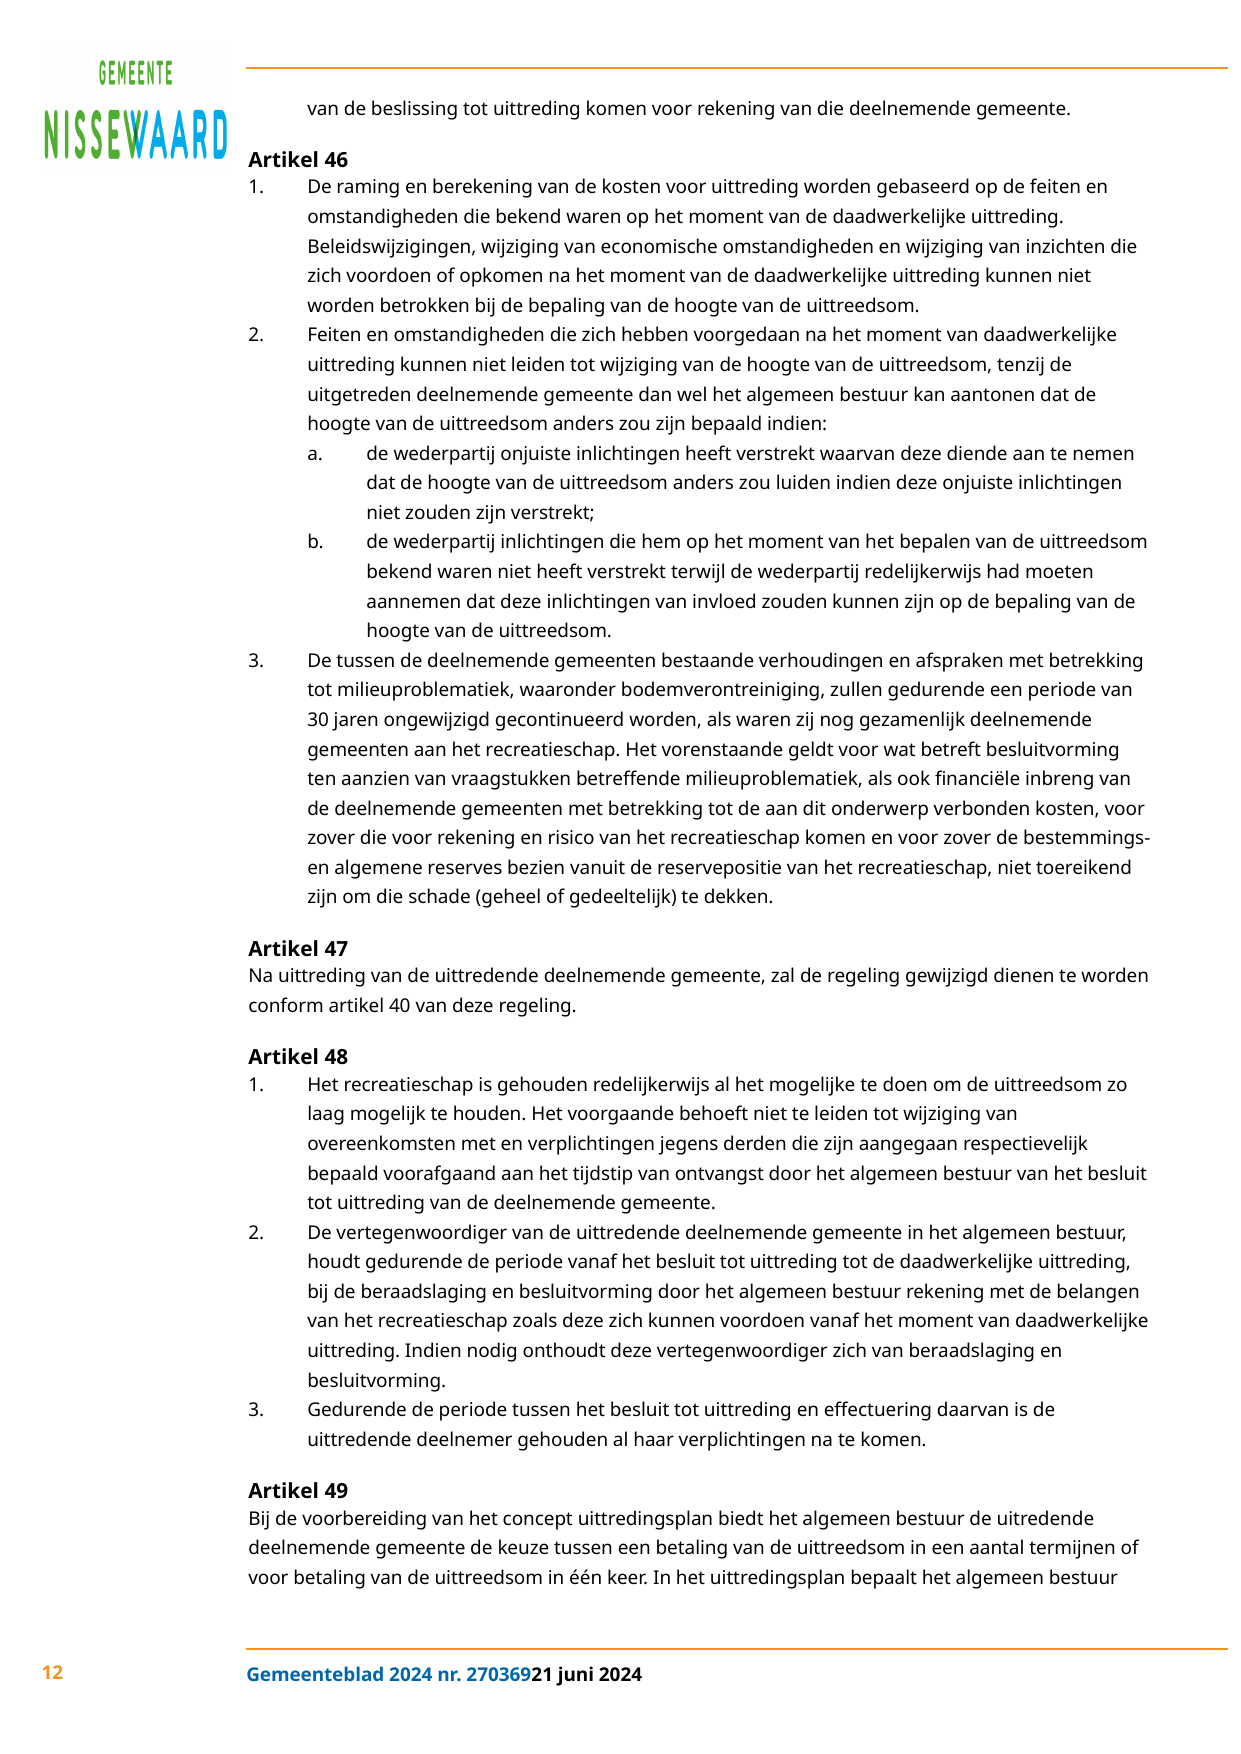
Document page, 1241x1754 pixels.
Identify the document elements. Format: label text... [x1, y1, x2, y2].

list Het recreatieschap is gehouden redelijkerwijs al het mogelijke te doen om de uittreedsom zo laag mogelijk te houden. Het voorgaande behoeft niet te leiden tot wijziging van overeenkomsten met en verplichtingen jegens derden die zijn aangegaan respectievelijk bepaald voorafgaand aan het tijdstip van ontvangst door het algemeen bestuur van het besluit tot uittreding van de deelnemende gemeente. [248, 1071, 1152, 1215]
text Artikel 47 [248, 934, 1152, 962]
picture [41, 47, 231, 172]
text Na uittreding van de uittredende deelnemende gemeente, zal de regeling gewijzigd dienen te worden conform artikel 40 van deze regeling. [248, 962, 1152, 1018]
text Artikel 49 [248, 1476, 1152, 1505]
list De raming en berekening van de kosten voor uittreding worden gebaseerd op de feiten en omstandigheden die bekend waren op het moment van de daadwerkelijke uittreding. Beleidswijzigingen, wijziging van economische omstandigheden en wijziging van inzichten die zich voordoen of opkomen na het moment van de daadwerkelijke uittreding kunnen niet worden betrokken bij de bepaling van de hoogte van de uittreedsom. [248, 174, 1152, 318]
text Bij de voorbereiding van het concept uittredingsplan biedt het algemeen bestuur de uitredende deelnemende gemeente de keuze tussen een betaling van de uittreedsom in een aantal termijnen of voor betaling van de uittreedsom in één keer. In het uittredingsplan bepaalt het algemeen bestuur [248, 1505, 1152, 1590]
list de wederpartij inlichtingen die hem op het moment van het bepalen van de uittreedsom bekend waren niet heeft verstrekt terwijl de wederpartij redelijkerwijs had moeten aannemen dat deze inlichtingen van invloed zouden kunnen zijn op de bepaling van de hoogte van de uittreedsom. [307, 529, 1152, 643]
list Gedurende de periode tussen het besluit tot uittreding en effectuering daarvan is de uittredende deelnemer gehouden al haar verplichtingen na te komen. [248, 1396, 1152, 1452]
list De tussen de deelnemende gemeenten bestaande verhoudingen en afspraken met betrekking tot milieuproblematiek, waaronder bodemverontreiniging, zullen gedurende een periode van 30 jaren ongewijzigd gecontinueerd worden, als waren zij nog gezamenlijk deelnemende gemeenten aan het recreatieschap. Het vorenstaande geldt voor wat betreft besluitvorming ten aanzien van vraagstukken betreffende milieuproblematiek, als ook financiële inbreng van de deelnemende gemeenten met betrekking tot de aan dit onderwerp verbonden kosten, voor zover die voor rekening en risico van het recreatieschap komen en voor zover de bestemmings- en algemene reserves bezien vanuit de reservepositie van het recreatieschap, niet toereikend zijn om die schade (geheel of gedeeltelijk) te dekken. [248, 647, 1152, 909]
text Artikel 48 [248, 1042, 1152, 1071]
list van de beslissing tot uittreding komen voor rekening van die deelnemende gemeente. [248, 95, 1152, 121]
list Feiten en omstandigheden die zich hebben voorgedaan na het moment van daadwerkelijke uittreding kunnen niet leiden tot wijziging van de hoogte van de uittreedsom, tenzij de uitgetreden deelnemende gemeente dan wel het algemeen bestuur kan aantonen dat de hoogte van de uittreedsom anders zou zijn bepaald indien: [248, 322, 1152, 436]
list De vertegenwoordiger van de uittredende deelnemende gemeente in het algemeen bestuur, houdt gedurende de periode vanaf het besluit tot uittreding tot de daadwerkelijke uittreding, bij de beraadslaging en besluitvorming door het algemeen bestuur rekening met de belangen van het recreatieschap zoals deze zich kunnen voordoen vanaf het moment van daadwerkelijke uittreding. Indien nodig onthoudt deze vertegenwoordiger zich van beraadslaging en besluitvorming. [248, 1219, 1152, 1392]
text Artikel 46 [248, 145, 1152, 174]
list de wederpartij onjuiste inlichtingen heeft verstrekt waarvan deze diende aan te nemen dat de hoogte van de uittreedsom anders zou luiden indien deze onjuiste inlichtingen niet zouden zijn verstrekt; [307, 440, 1152, 525]
